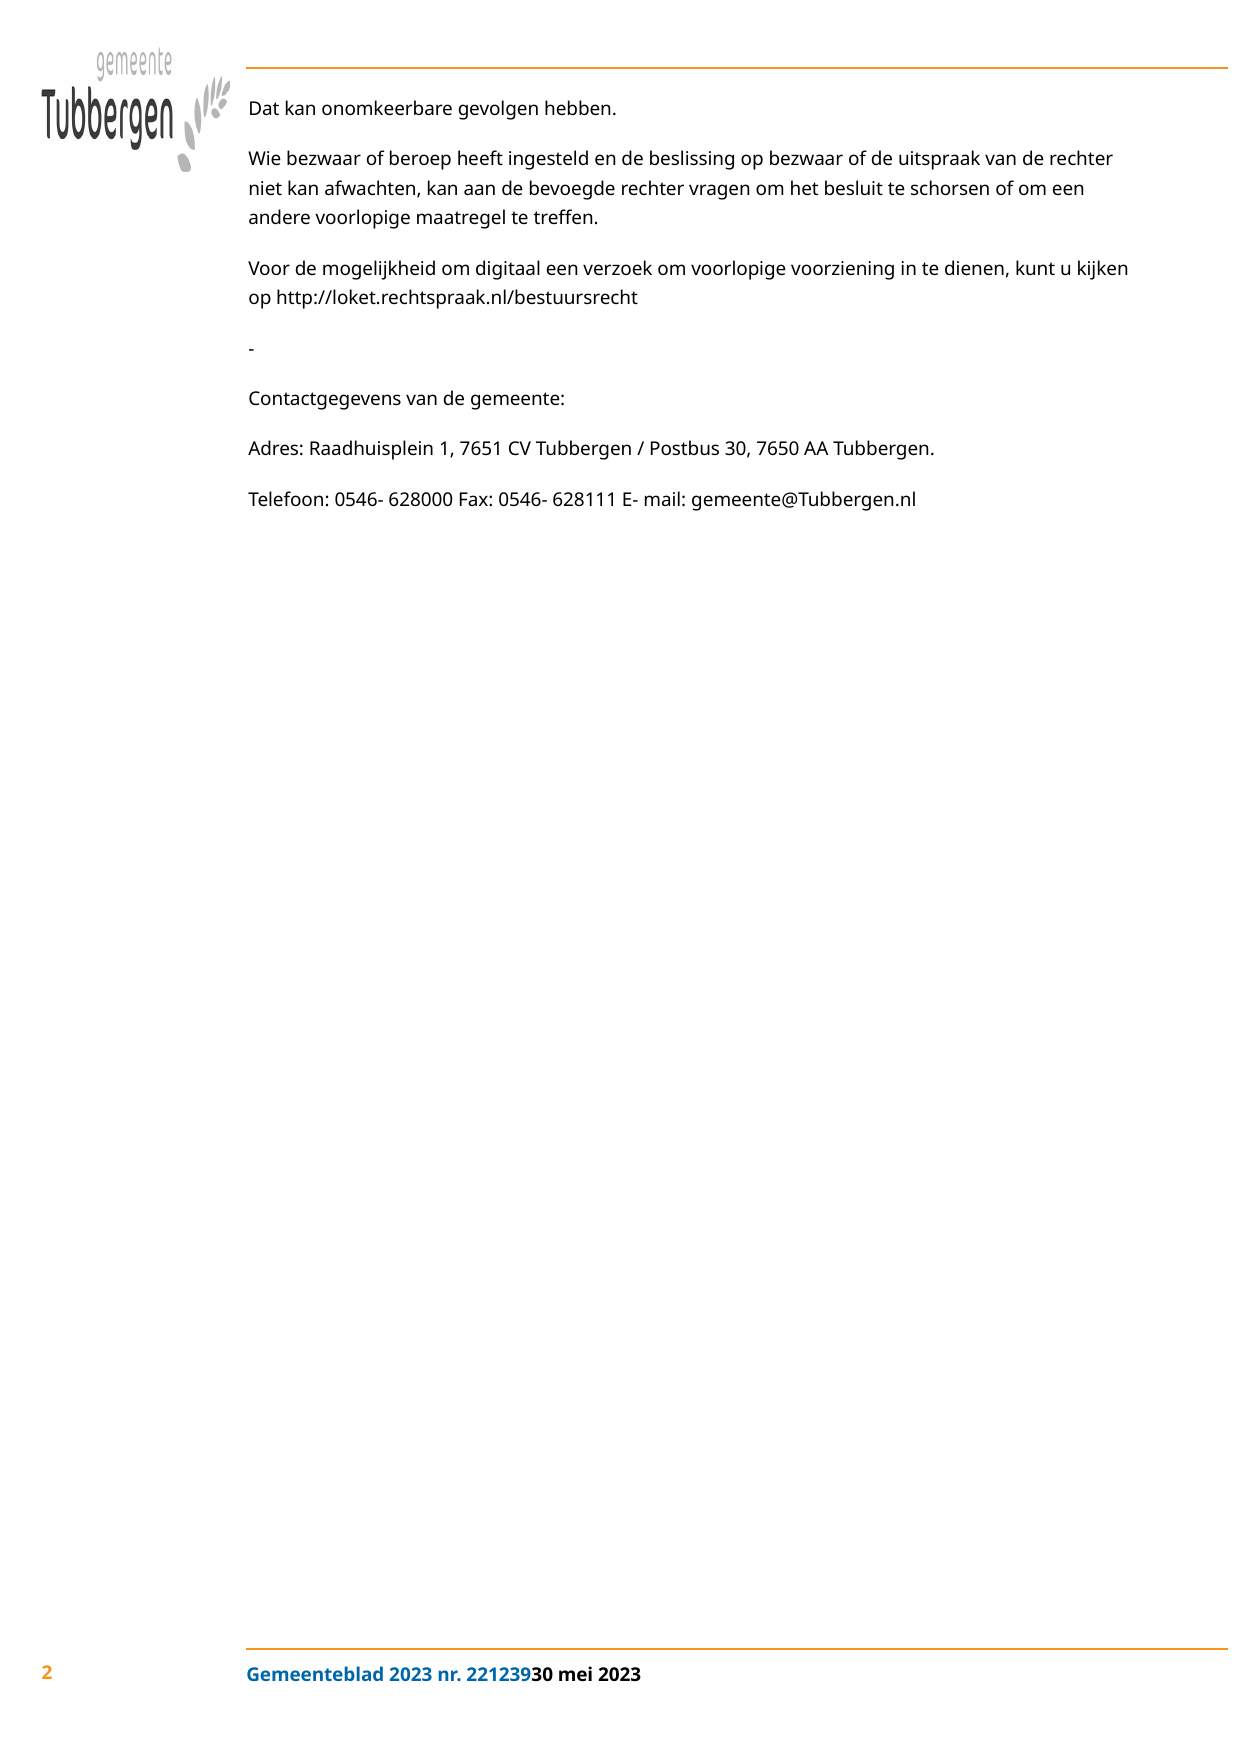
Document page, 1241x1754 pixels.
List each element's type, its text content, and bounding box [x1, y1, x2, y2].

text Voor de mogelijkheid om digitaal een verzoek om voorlopige voorziening in te dienen, kunt u kijken op http://loket.rechtspraak.nl/bestuursrecht [248, 255, 1152, 310]
text Telefoon: 0546- 628000 Fax: 0546- 628111 E- mail: gemeente@Tubbergen.nl [248, 486, 1152, 512]
picture [41, 47, 231, 172]
text Adres: Raadhuisplein 1, 7651 CV Tubbergen / Postbus 30, 7650 AA Tubbergen. [248, 436, 1152, 461]
text Dat kan onomkeerbare gevolgen hebben. [248, 95, 1152, 121]
text - [248, 335, 1152, 361]
text Contactgegevens van de gemeente: [248, 385, 1152, 411]
text Wie bezwaar of beroep heeft ingesteld en de beslissing op bezwaar of de uitspraak van de rechter niet kan afwachten, kan aan de bevoegde rechter vragen om het besluit te schorsen of om een andere voorlopige maatregel te treffen. [248, 145, 1152, 230]
